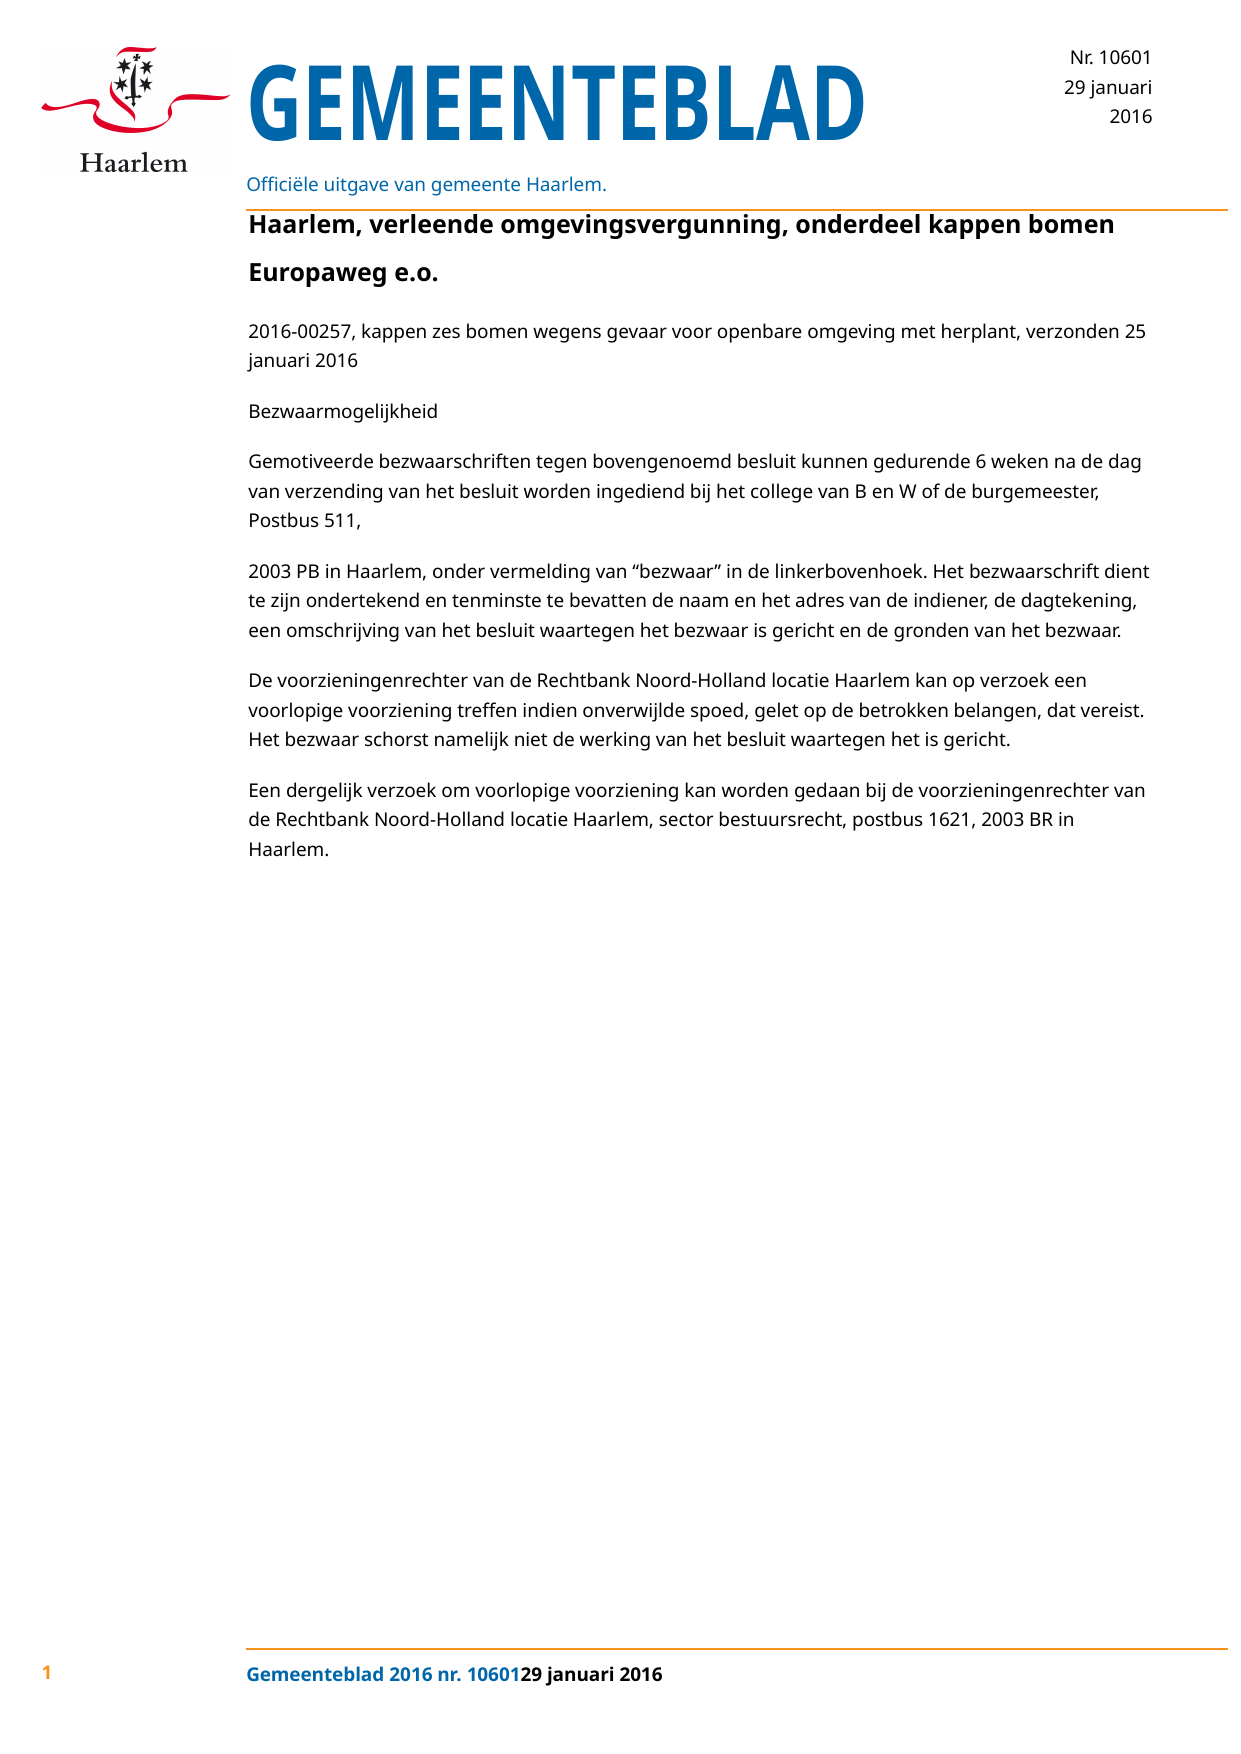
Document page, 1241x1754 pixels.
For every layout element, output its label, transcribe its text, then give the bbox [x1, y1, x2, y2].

picture [41, 47, 231, 172]
text De voorzieningenrechter van de Rechtbank Noord-Holland locatie Haarlem kan op verzoek een voorlopige voorziening treffen indien onverwijlde spoed, gelet op de betrokken belangen, dat vereist. Het bezwaar schorst namelijk niet de werking van het besluit waartegen het is gericht. [248, 667, 1152, 752]
text Gemotiveerde bezwaarschriften tegen bovengenoemd besluit kunnen gedurende 6 weken na de dag van verzending van het besluit worden ingediend bij het college van B en W of de burgemeester, Postbus 511, [248, 448, 1152, 533]
text Bezwaarmogelijkheid [248, 398, 1152, 424]
text 2016-00257, kappen zes bomen wegens gevaar voor openbare omgeving met herplant, verzonden 25 januari 2016 [248, 318, 1152, 373]
text 2003 PB in Haarlem, onder vermelding van “bezwaar” in de linkerbovenhoek. Het bezwaarschrift dient te zijn ondertekend en tenminste te bevatten de naam en het adres van de indiener, de dagtekening, een omschrijving van het besluit waartegen het bezwaar is gericht en de gronden van het bezwaar. [248, 558, 1152, 643]
text Een dergelijk verzoek om voorlopige voorziening kan worden gedaan bij de voorzieningenrechter van de Rechtbank Noord-Holland locatie Haarlem, sector bestuursrecht, postbus 1621, 2003 BR in Haarlem. [248, 777, 1152, 862]
text Haarlem, verleende omgevingsvergunning, onderdeel kappen bomen Europaweg e.o. [248, 211, 1152, 288]
